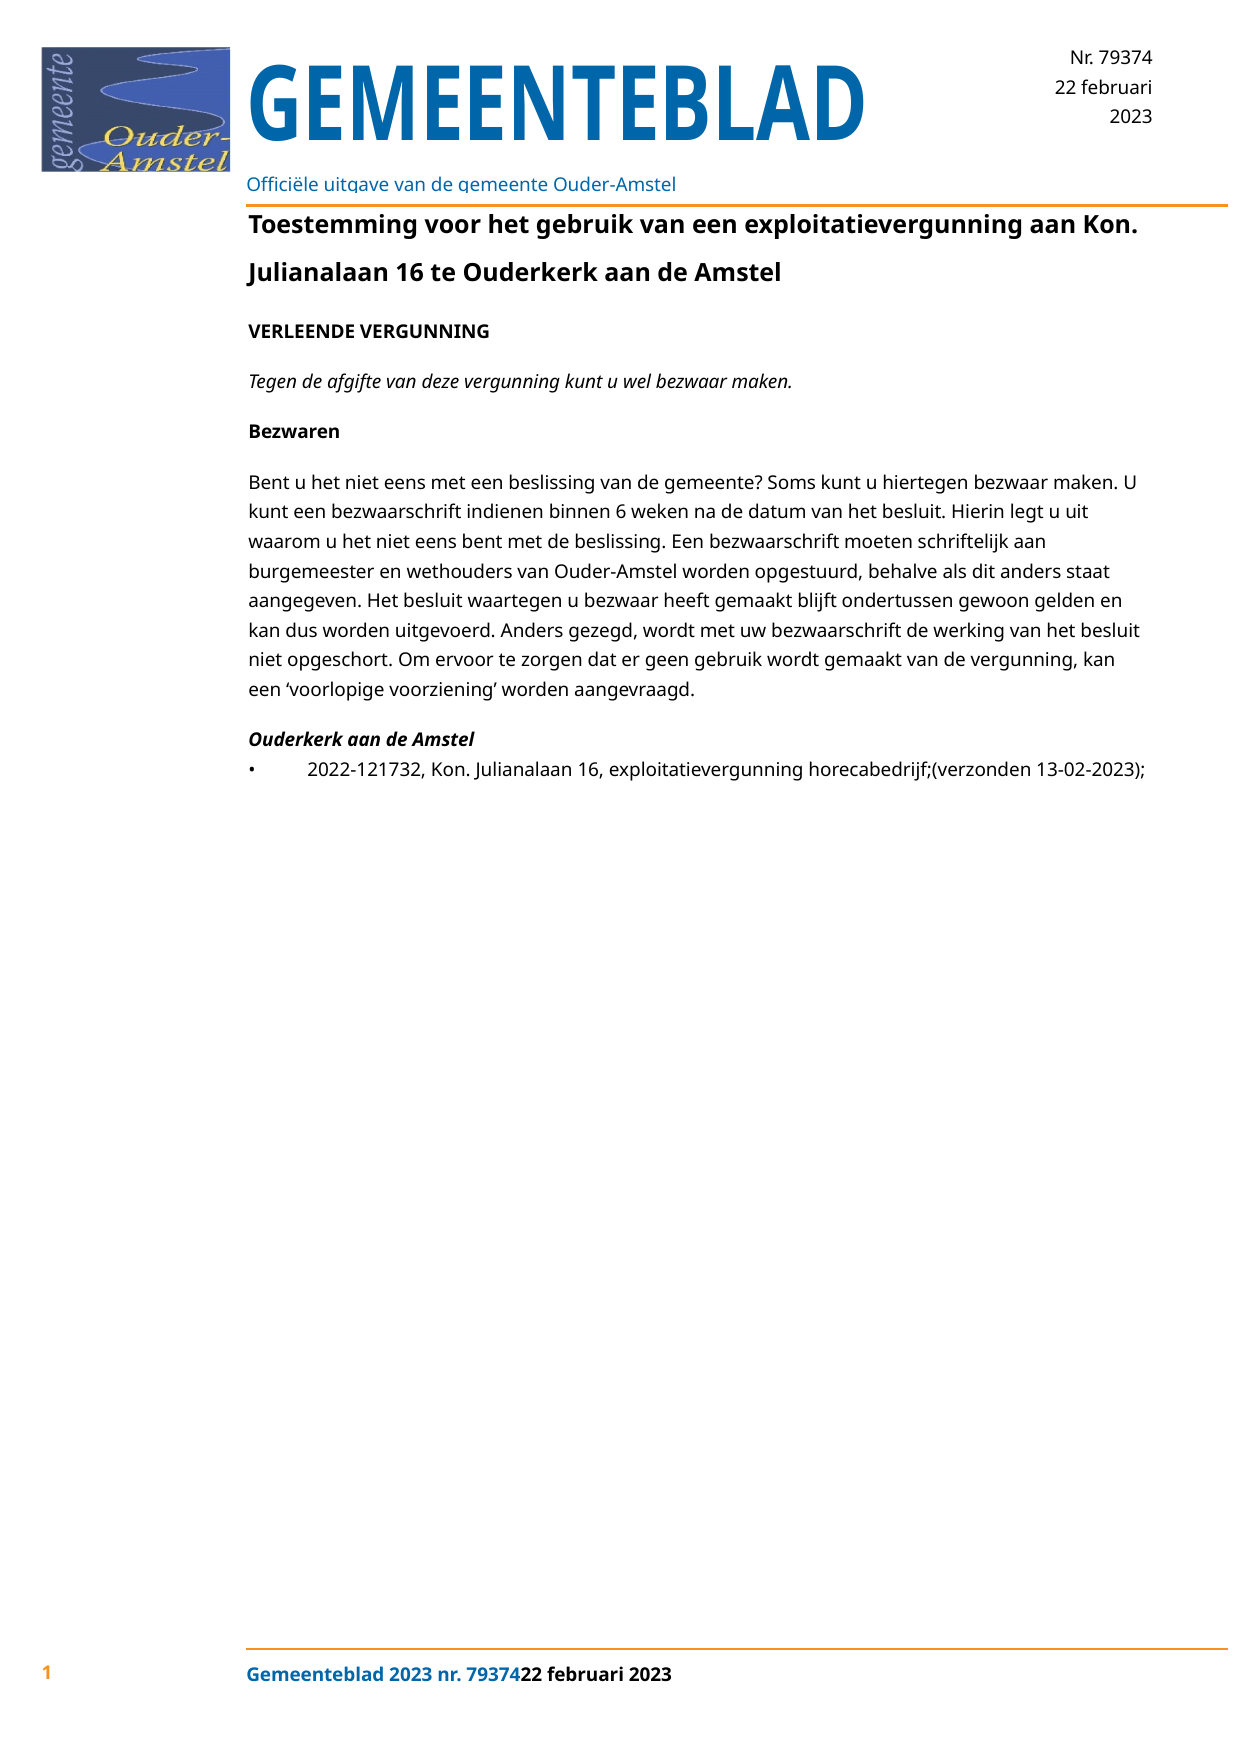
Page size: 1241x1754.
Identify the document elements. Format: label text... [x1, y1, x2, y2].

text VERLEENDE VERGUNNING [248, 318, 1152, 344]
text Toestemming voor het gebruik van een exploitatievergunning aan Kon. Julianalaan 16 te Ouderkerk aan de Amstel [248, 207, 1152, 288]
picture [41, 47, 231, 172]
text Ouderkerk aan de Amstel [248, 727, 1152, 752]
text Bezwaren [248, 419, 1152, 444]
text Bent u het niet eens met een beslissing van de gemeente? Soms kunt u hiertegen bezwaar maken. U kunt een bezwaarschrift indienen binnen 6 weken na de datum van het besluit. Hierin legt u uit waarom u het niet eens bent met de beslissing. Een bezwaarschrift moeten schriftelijk aan burgemeester en wethouders van Ouder-Amstel worden opgestuurd, behalve als dit anders staat aangegeven. Het besluit waartegen u bezwaar heeft gemaakt blijft ondertussen gewoon gelden en kan dus worden uitgevoerd. Anders gezegd, wordt met uw bezwaarschrift de werking van het besluit niet opgeschort. Om ervoor te zorgen dat er geen gebruik wordt gemaakt van de vergunning, kan een ‘voorlopige voorziening’ worden aangevraagd. [248, 469, 1152, 702]
list 2022-121732, Kon. Julianalaan 16, exploitatievergunning horecabedrijf;(verzonden 13-02-2023); [248, 756, 1152, 782]
text Tegen de afgifte van deze vergunning kunt u wel bezwaar maken. [248, 368, 1152, 394]
